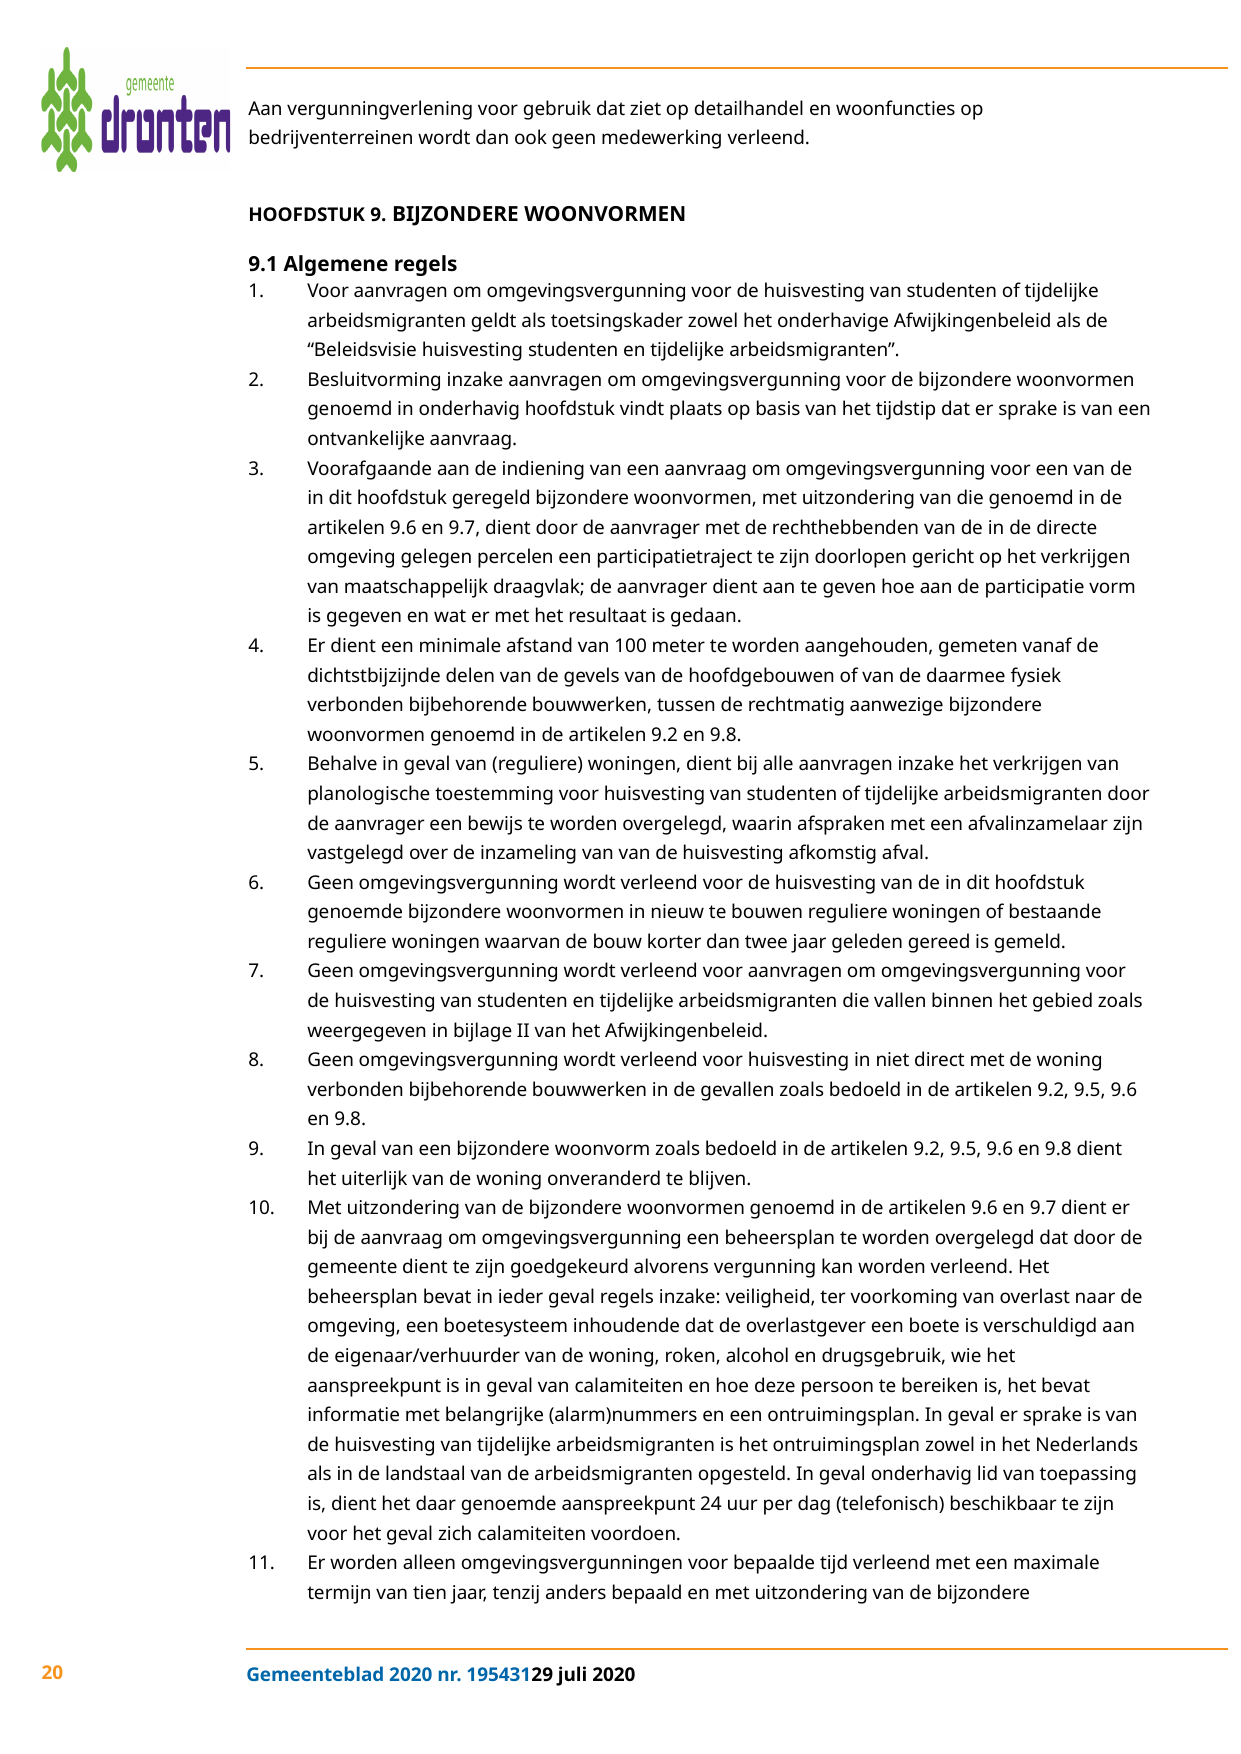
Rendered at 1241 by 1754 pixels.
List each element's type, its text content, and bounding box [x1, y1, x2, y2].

text Aan vergunningverlening voor gebruik dat ziet op detailhandel en woonfuncties op bedrijventerreinen wordt dan ook geen medewerking verleend. [248, 95, 1152, 150]
list Geen omgevingsvergunning wordt verleend voor huisvesting in niet direct met de woning verbonden bijbehorende bouwwerken in de gevallen zoals bedoeld in de artikelen 9.2, 9.5, 9.6 en 9.8. [248, 1046, 1152, 1131]
list Behalve in geval van (reguliere) woningen, dient bij alle aanvragen inzake het verkrijgen van planologische toestemming voor huisvesting van studenten of tijdelijke arbeidsmigranten door de aanvrager een bewijs te worden overgelegd, waarin afspraken met een afvalinzamelaar zijn vastgelegd over de inzameling van van de huisvesting afkomstig afval. [248, 751, 1152, 865]
list Geen omgevingsvergunning wordt verleend voor de huisvesting van de in dit hoofdstuk genoemde bijzondere woonvormen in nieuw te bouwen reguliere woningen of bestaande reguliere woningen waarvan de bouw korter dan twee jaar geleden gereed is gemeld. [248, 869, 1152, 954]
text 9.1 Algemene regels [248, 249, 1152, 277]
text HOOFDSTUK 9. BIJZONDERE WOONVORMEN [248, 199, 1152, 228]
list Voorafgaande aan de indiening van een aanvraag om omgevingsvergunning voor een van de in dit hoofdstuk geregeld bijzondere woonvormen, met uitzondering van die genoemd in de artikelen 9.6 en 9.7, dient door de aanvrager met de rechthebbenden van de in de directe omgeving gelegen percelen een participatietraject te zijn doorlopen gericht op het verkrijgen van maatschappelijk draagvlak; de aanvrager dient aan te geven hoe aan de participatie vorm is gegeven en wat er met het resultaat is gedaan. [248, 455, 1152, 628]
list Met uitzondering van de bijzondere woonvormen genoemd in de artikelen 9.6 en 9.7 dient er bij de aanvraag om omgevingsvergunning een beheersplan te worden overgelegd dat door de gemeente dient te zijn goedgekeurd alvorens vergunning kan worden verleend. Het beheersplan bevat in ieder geval regels inzake: veiligheid, ter voorkoming van overlast naar de omgeving, een boetesysteem inhoudende dat de overlastgever een boete is verschuldigd aan de eigenaar/verhuurder van de woning, roken, alcohol en drugsgebruik, wie het aanspreekpunt is in geval van calamiteiten en hoe deze persoon te bereiken is, het bevat informatie met belangrijke (alarm)nummers en een ontruimingsplan. In geval er sprake is van de huisvesting van tijdelijke arbeidsmigranten is het ontruimingsplan zowel in het Nederlands als in de landstaal van de arbeidsmigranten opgesteld. In geval onderhavig lid van toepassing is, dient het daar genoemde aanspreekpunt 24 uur per dag (telefonisch) beschikbaar te zijn voor het geval zich calamiteiten voordoen. [248, 1194, 1152, 1546]
list In geval van een bijzondere woonvorm zoals bedoeld in de artikelen 9.2, 9.5, 9.6 en 9.8 dient het uiterlijk van de woning onveranderd te blijven. [248, 1135, 1152, 1191]
list Er worden alleen omgevingsvergunningen voor bepaalde tijd verleend met een maximale termijn van tien jaar, tenzij anders bepaald en met uitzondering van de bijzondere [248, 1549, 1152, 1605]
list Geen omgevingsvergunning wordt verleend voor aanvragen om omgevingsvergunning voor de huisvesting van studenten en tijdelijke arbeidsmigranten die vallen binnen het gebied zoals weergegeven in bijlage II van het Afwijkingenbeleid. [248, 958, 1152, 1043]
list Besluitvorming inzake aanvragen om omgevingsvergunning voor de bijzondere woonvormen genoemd in onderhavig hoofdstuk vindt plaats op basis van het tijdstip dat er sprake is van een ontvankelijke aanvraag. [248, 366, 1152, 451]
picture [41, 47, 231, 172]
list Voor aanvragen om omgevingsvergunning voor de huisvesting van studenten of tijdelijke arbeidsmigranten geldt als toetsingskader zowel het onderhavige Afwijkingenbeleid als de “Beleidsvisie huisvesting studenten en tijdelijke arbeidsmigranten”. [248, 277, 1152, 362]
list Er dient een minimale afstand van 100 meter te worden aangehouden, gemeten vanaf de dichtstbijzijnde delen van de gevels van de hoofdgebouwen of van de daarmee fysiek verbonden bijbehorende bouwwerken, tussen de rechtmatig aanwezige bijzondere woonvormen genoemd in de artikelen 9.2 en 9.8. [248, 632, 1152, 747]
